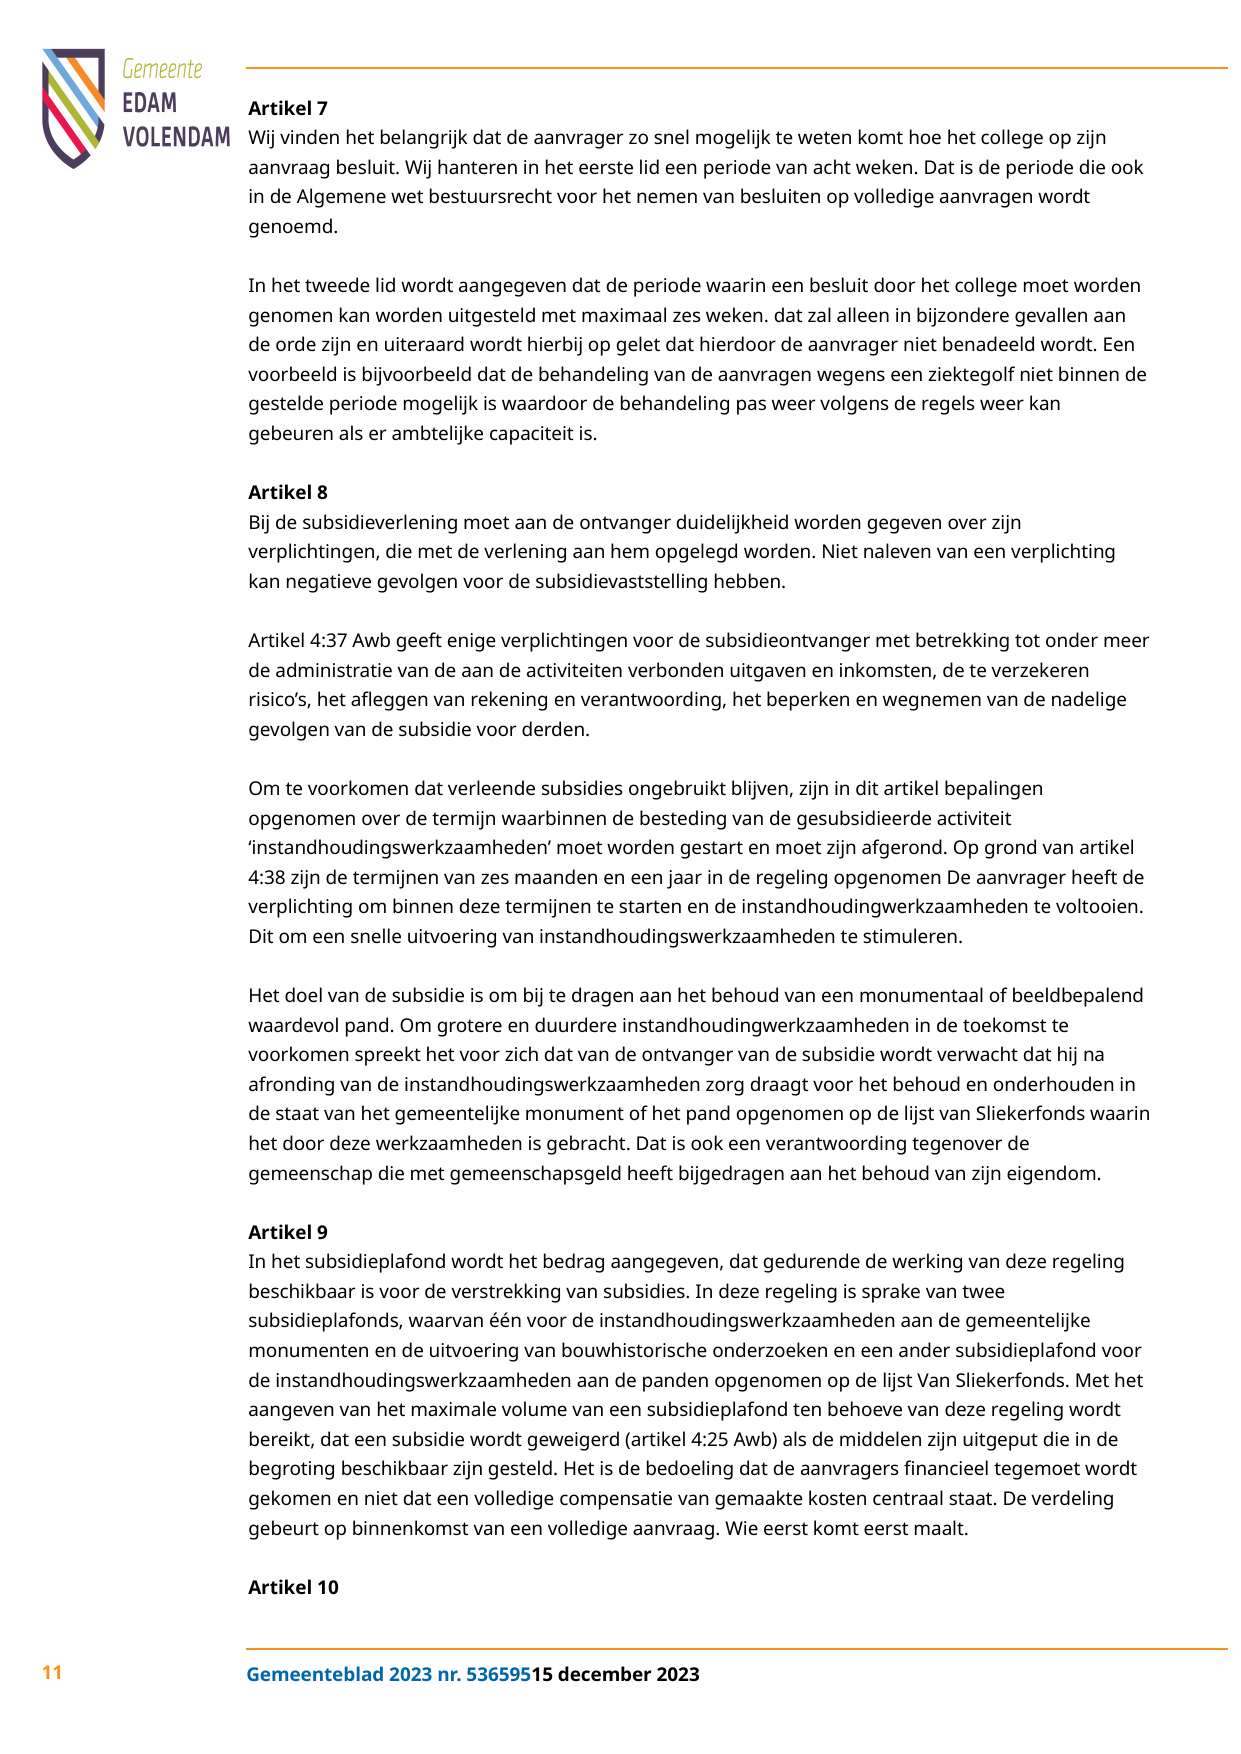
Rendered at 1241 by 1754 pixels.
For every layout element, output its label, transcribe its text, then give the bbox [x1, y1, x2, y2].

text Artikel 4:37 Awb geeft enige verplichtingen voor de subsidieontvanger met betrekking tot onder meer de administratie van de aan de activiteiten verbonden uitgaven en inkomsten, de te verzekeren risico’s, het afleggen van rekening en verantwoording, het beperken en wegnemen van de nadelige gevolgen van de subsidie voor derden. [248, 627, 1152, 742]
text In het tweede lid wordt aangegeven dat de periode waarin een besluit door het college moet worden genomen kan worden uitgesteld met maximaal zes weken. dat zal alleen in bijzondere gevallen aan de orde zijn en uiteraard wordt hierbij op gelet dat hierdoor de aanvrager niet benadeeld wordt. Een voorbeeld is bijvoorbeeld dat de behandeling van de aanvragen wegens een ziektegolf niet binnen de gestelde periode mogelijk is waardoor de behandeling pas weer volgens de regels weer kan gebeuren als er ambtelijke capaciteit is. [248, 272, 1152, 446]
text Artikel 7 [248, 95, 1152, 121]
text Artikel 8 [248, 479, 1152, 505]
text Om te voorkomen dat verleende subsidies ongebruikt blijven, zijn in dit artikel bepalingen [248, 775, 1152, 801]
text Wij vinden het belangrijk dat de aanvrager zo snel mogelijk te weten komt hoe het college op zijn aanvraag besluit. Wij hanteren in het eerste lid een periode van acht weken. Dat is de periode die ook in de Algemene wet bestuursrecht voor het nemen van besluiten op volledige aanvragen wordt genoemd. [248, 124, 1152, 239]
text Artikel 10 [248, 1574, 1152, 1600]
text opgenomen over de termijn waarbinnen de besteding van de gesubsidieerde activiteit ‘instandhoudingswerkzaamheden’ moet worden gestart en moet zijn afgerond. Op grond van artikel 4:38 zijn de termijnen van zes maanden en een jaar in de regeling opgenomen De aanvrager heeft de verplichting om binnen deze termijnen te starten en de instandhoudingwerkzaamheden te voltooien. Dit om een snelle uitvoering van instandhoudingswerkzaamheden te stimuleren. [248, 805, 1152, 949]
text Artikel 9 [248, 1219, 1152, 1245]
picture [41, 47, 231, 172]
text Het doel van de subsidie is om bij te dragen aan het behoud van een monumentaal of beeldbepalend waardevol pand. Om grotere en duurdere instandhoudingwerkzaamheden in de toekomst te voorkomen spreekt het voor zich dat van de ontvanger van de subsidie wordt verwacht dat hij na afronding van de instandhoudingswerkzaamheden zorg draagt voor het behoud en onderhouden in de staat van het gemeentelijke monument of het pand opgenomen op de lijst van Sliekerfonds waarin het door deze werkzaamheden is gebracht. Dat is ook een verantwoording tegenover de gemeenschap die met gemeenschapsgeld heeft bijgedragen aan het behoud van zijn eigendom. [248, 982, 1152, 1186]
text Bij de subsidieverlening moet aan de ontvanger duidelijkheid worden gegeven over zijn verplichtingen, die met de verlening aan hem opgelegd worden. Niet naleven van een verplichting kan negatieve gevolgen voor de subsidievaststelling hebben. [248, 509, 1152, 594]
text In het subsidieplafond wordt het bedrag aangegeven, dat gedurende de werking van deze regeling beschikbaar is voor de verstrekking van subsidies. In deze regeling is sprake van twee subsidieplafonds, waarvan één voor de instandhoudingswerkzaamheden aan de gemeentelijke monumenten en de uitvoering van bouwhistorische onderzoeken en een ander subsidieplafond voor de instandhoudingswerkzaamheden aan de panden opgenomen op de lijst Van Sliekerfonds. Met het aangeven van het maximale volume van een subsidieplafond ten behoeve van deze regeling wordt bereikt, dat een subsidie wordt geweigerd (artikel 4:25 Awb) als de middelen zijn uitgeput die in de begroting beschikbaar zijn gesteld. Het is de bedoeling dat de aanvragers financieel tegemoet wordt gekomen en niet dat een volledige compensatie van gemaakte kosten centraal staat. De verdeling gebeurt op binnenkomst van een volledige aanvraag. Wie eerst komt eerst maalt. [248, 1248, 1152, 1541]
